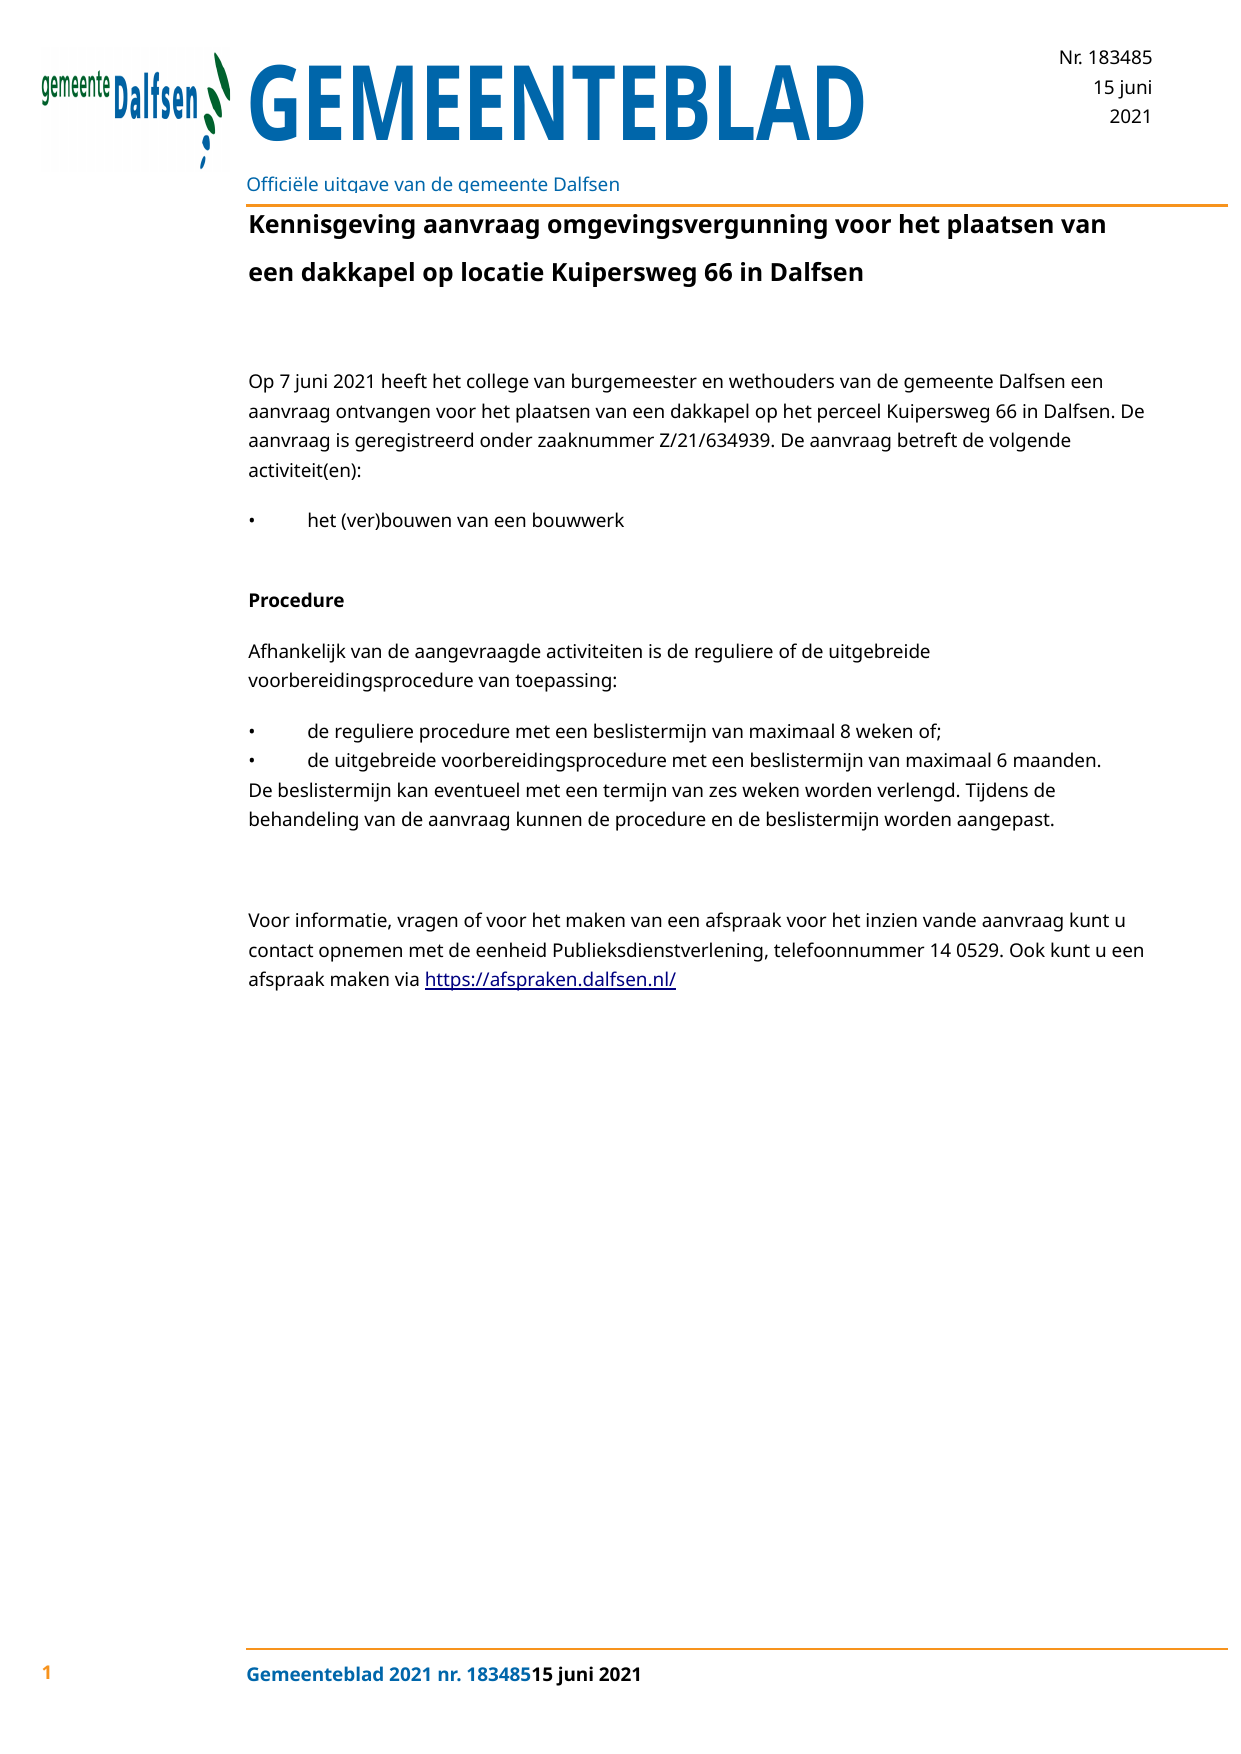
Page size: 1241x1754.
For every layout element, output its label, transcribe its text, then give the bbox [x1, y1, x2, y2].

text Voor informatie, vragen of voor het maken van een afspraak voor het inzien vande aanvraag kunt u contact opnemen met de eenheid Publieksdienstverlening, telefoonnummer 14 0529. Ook kunt u een afspraak maken via https://afspraken.dalfsen.nl/ [248, 907, 1152, 992]
text Afhankelijk van de aangevraagde activiteiten is de reguliere of de uitgebreide voorbereidingsprocedure van toepassing: [248, 638, 1152, 693]
list het (ver)bouwen van een bouwwerk [248, 507, 1152, 533]
list de reguliere procedure met een beslistermijn van maximaal 8 weken of; [248, 718, 1152, 744]
text Kennisgeving aanvraag omgevingsvergunning voor het plaatsen van een dakkapel op locatie Kuipersweg 66 in Dalfsen [248, 207, 1152, 288]
text De beslistermijn kan eventueel met een termijn van zes weken worden verlengd. Tijdens de behandeling van de aanvraag kunnen de procedure en de beslistermijn worden aangepast. [248, 777, 1152, 832]
text Procedure [248, 587, 1152, 613]
text Op 7 juni 2021 heeft het college van burgemeester en wethouders van de gemeente Dalfsen een aanvraag ontvangen voor het plaatsen van een dakkapel op het perceel Kuipersweg 66 in Dalfsen. De aanvraag is geregistreerd onder zaaknummer Z/21/634939. De aanvraag betreft de volgende activiteit(en): [248, 368, 1152, 483]
picture [41, 47, 231, 172]
list de uitgebreide voorbereidingsprocedure met een beslistermijn van maximaal 6 maanden. [248, 747, 1152, 773]
